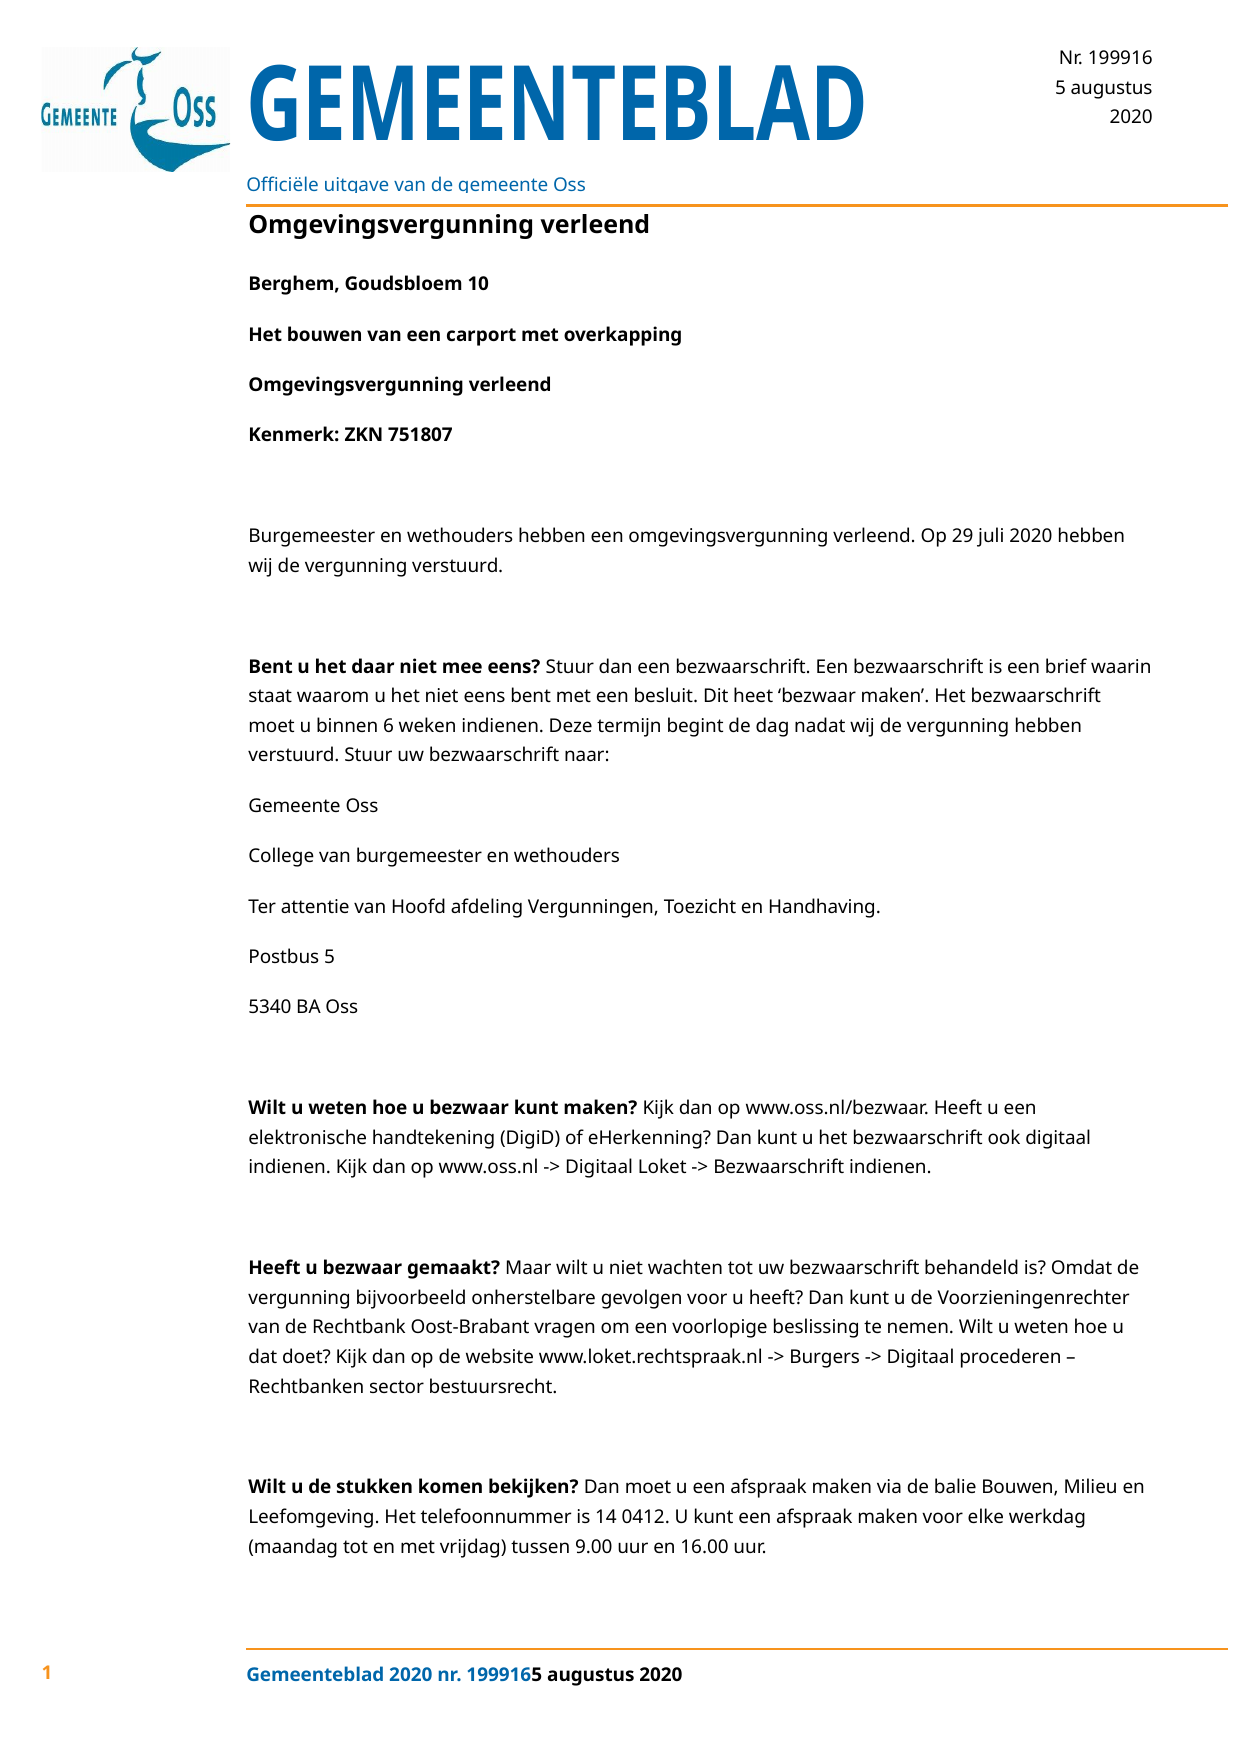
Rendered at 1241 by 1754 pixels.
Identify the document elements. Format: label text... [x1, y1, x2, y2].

text Berghem, Goudsbloem 10 [248, 270, 1152, 296]
text Wilt u de stukken komen bekijken? Dan moet u een afspraak maken via de balie Bouwen, Milieu en Leefomgeving. Het telefoonnummer is 14 0412. U kunt een afspraak maken voor elke werkdag (maandag tot en met vrijdag) tussen 9.00 uur en 16.00 uur. [248, 1474, 1152, 1558]
text Omgevingsvergunning verleend [248, 207, 1152, 241]
text Burgemeester en wethouders hebben een omgevingsvergunning verleend. Op 29 juli 2020 hebben wij de vergunning verstuurd. [248, 522, 1152, 578]
text Ter attentie van Hoofd afdeling Vergunningen, Toezicht en Handhaving. [248, 893, 1152, 918]
text Postbus 5 [248, 943, 1152, 969]
text Heeft u bezwaar gemaakt? Maar wilt u niet wachten tot uw bezwaarschrift behandeld is? Omdat de vergunning bijvoorbeeld onherstelbare gevolgen voor u heeft? Dan kunt u de Voorzieningenrechter van de Rechtbank Oost-Brabant vragen om een voorlopige beslissing te nemen. Wilt u weten hoe u dat doet? Kijk dan op de website www.loket.rechtspraak.nl -> Burgers -> Digitaal procederen – Rechtbanken sector bestuursrecht. [248, 1254, 1152, 1398]
picture [41, 47, 231, 172]
text Het bouwen van een carport met overkapping [248, 321, 1152, 346]
text College van burgemeester en wethouders [248, 842, 1152, 868]
text Wilt u weten hoe u bezwaar kunt maken? Kijk dan op www.oss.nl/bezwaar. Heeft u een elektronische handtekening (DigiD) of eHerkenning? Dan kunt u het bezwaarschrift ook digitaal indienen. Kijk dan op www.oss.nl -> Digitaal Loket -> Bezwaarschrift indienen. [248, 1094, 1152, 1179]
text Kenmerk: ZKN 751807 [248, 422, 1152, 447]
text 5340 BA Oss [248, 994, 1152, 1019]
text Gemeente Oss [248, 792, 1152, 818]
text Bent u het daar niet mee eens? Stuur dan een bezwaarschrift. Een bezwaarschrift is een brief waarin staat waarom u het niet eens bent met een besluit. Dit heet ‘bezwaar maken’. Het bezwaarschrift moet u binnen 6 weken indienen. Deze termijn begint de dag nadat wij de vergunning hebben verstuurd. Stuur uw bezwaarschrift naar: [248, 653, 1152, 767]
text Omgevingsvergunning verleend [248, 371, 1152, 397]
